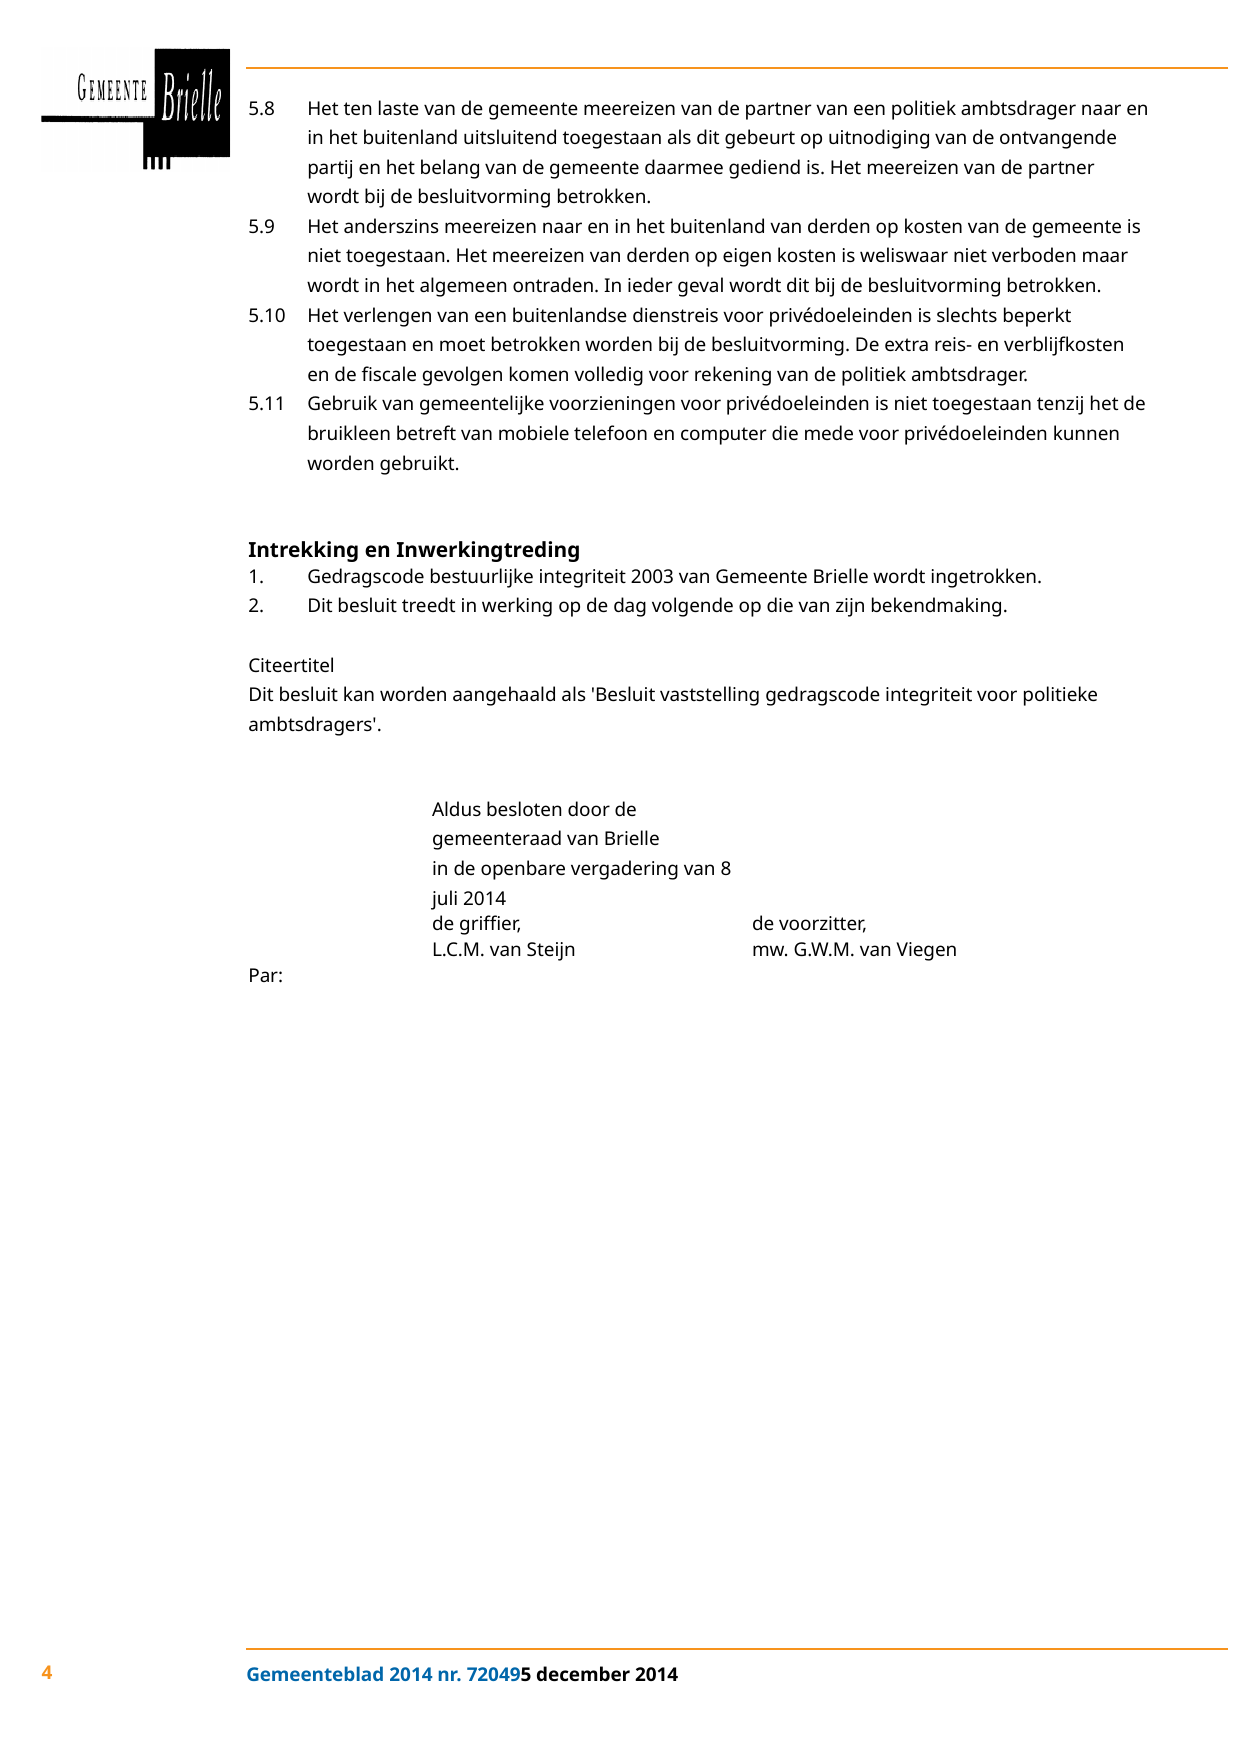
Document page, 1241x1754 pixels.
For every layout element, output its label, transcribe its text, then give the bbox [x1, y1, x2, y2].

list Gedragscode bestuurlijke integriteit 2003 van Gemeente Brielle wordt ingetrokken. [248, 563, 1152, 589]
table_cell [752, 962, 1152, 988]
table_header Aldus besloten door de gemeenteraad van Brielle in de openbare vergadering van 8 juli 2014 [432, 796, 752, 910]
table_cell mw. G.W.M. van Viegen [752, 936, 1152, 962]
table_cell [248, 936, 432, 962]
table_header [248, 796, 432, 910]
list Gebruik van gemeentelijke voorzieningen voor privédoeleinden is niet toegestaan tenzij het de bruikleen betreft van mobiele telefoon en computer die mede voor privédoeleinden kunnen worden gebruikt. [248, 391, 1152, 476]
list Het ten laste van de gemeente meereizen van de partner van een politiek ambtsdrager naar en in het buitenland uitsluitend toegestaan als dit gebeurt op uitnodiging van de ontvangende partij en het belang van de gemeente daarmee gediend is. Het meereizen van de partner wordt bij de besluitvorming betrokken. [248, 95, 1152, 209]
picture [41, 47, 231, 172]
table_cell de voorzitter, [752, 910, 1152, 936]
list Dit besluit treedt in werking op de dag volgende op die van zijn bekendmaking. [248, 593, 1152, 618]
list Het anderszins meereizen naar en in het buitenland van derden op kosten van de gemeente is niet toegestaan. Het meereizen van derden op eigen kosten is weliswaar niet verboden maar wordt in het algemeen ontraden. In ieder geval wordt dit bij de besluitvorming betrokken. [248, 213, 1152, 298]
text Intrekking en Inwerkingtreding [248, 535, 1152, 563]
table_cell [432, 962, 752, 988]
list Het verlengen van een buitenlandse dienstreis voor privédoeleinden is slechts beperkt toegestaan en moet betrokken worden bij de besluitvorming. De extra reis- en verblijfkosten en de fiscale gevolgen komen volledig voor rekening van de politiek ambtsdrager. [248, 302, 1152, 387]
table_cell L.C.M. van Steijn [432, 936, 752, 962]
table_cell [248, 910, 432, 936]
text Dit besluit kan worden aangehaald als 'Besluit vaststelling gedragscode integriteit voor politieke ambtsdragers'. [248, 681, 1152, 737]
table_cell Par: [248, 962, 432, 988]
text Citeertitel [248, 652, 1152, 678]
table_cell de griffier, [432, 910, 752, 936]
